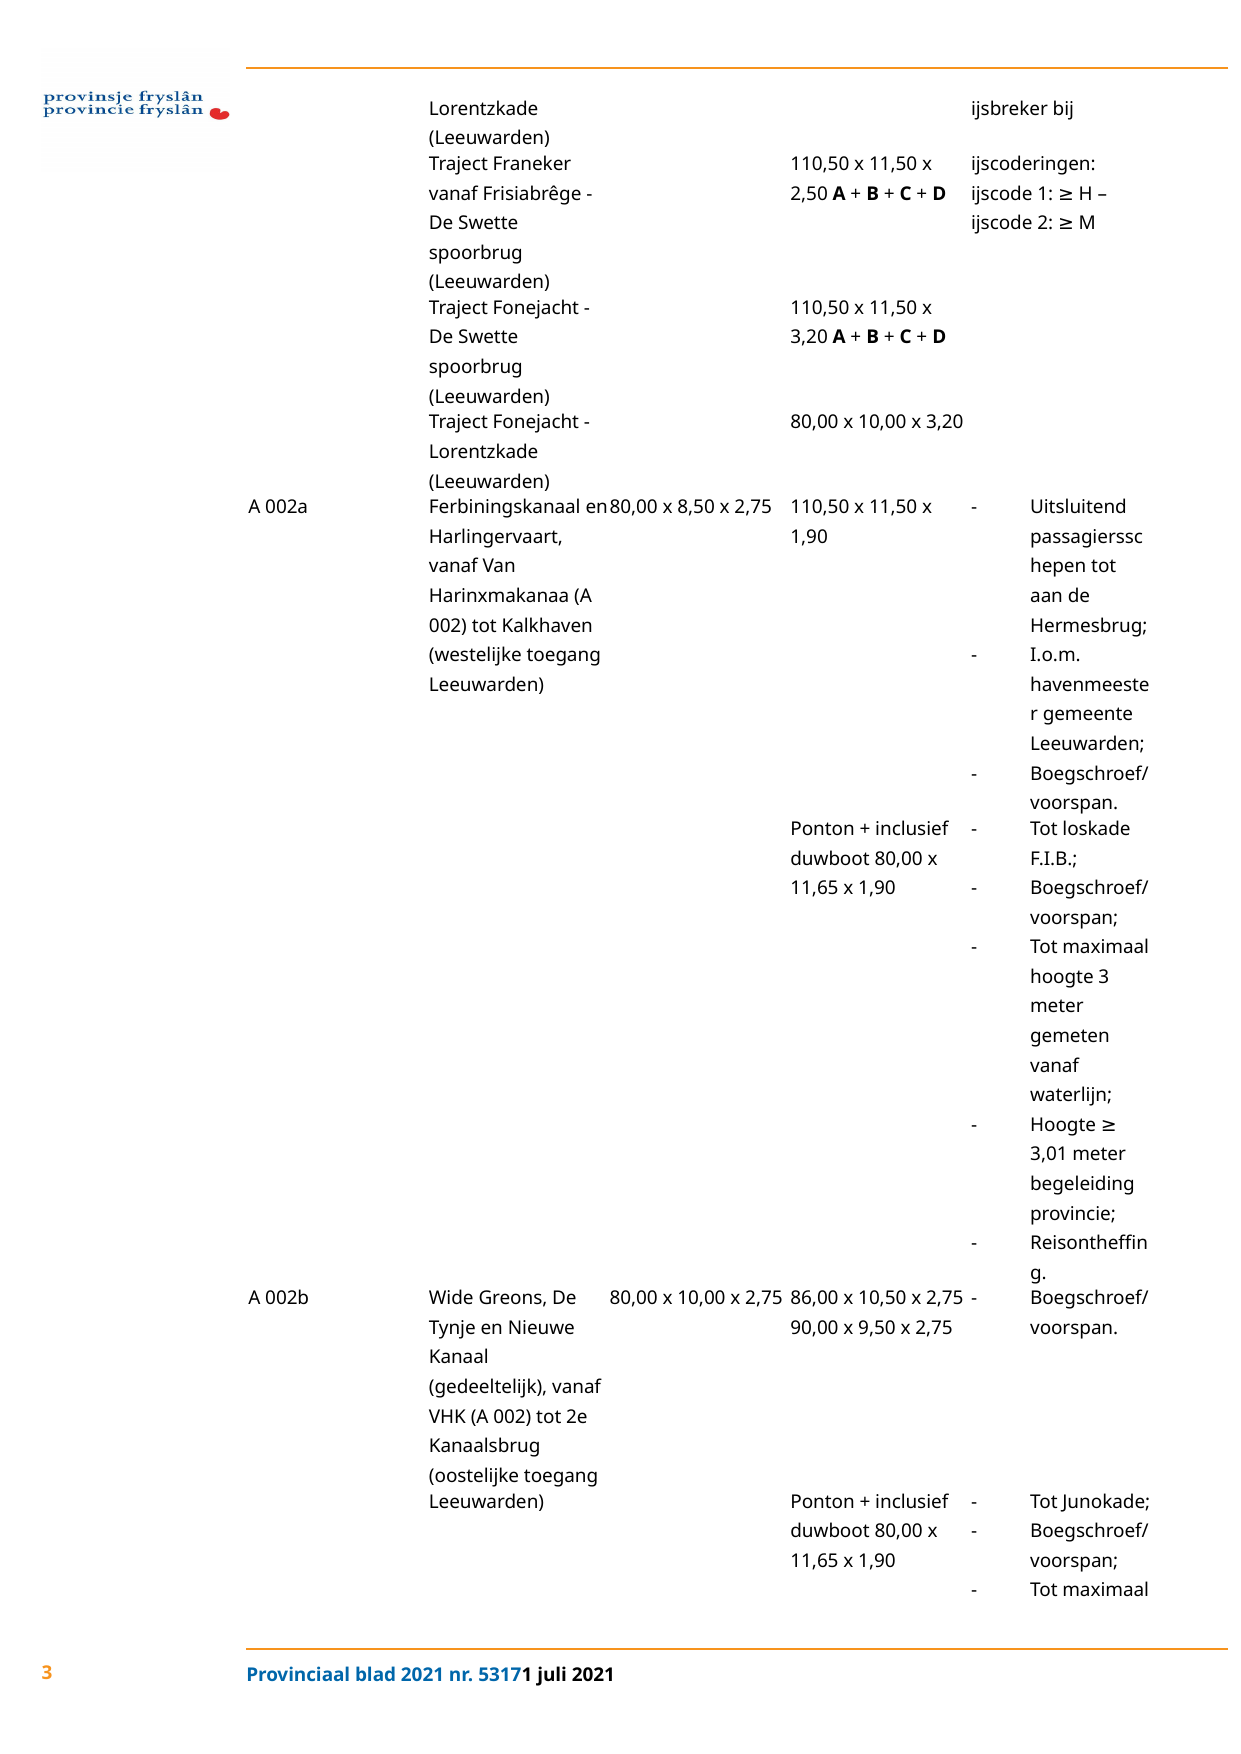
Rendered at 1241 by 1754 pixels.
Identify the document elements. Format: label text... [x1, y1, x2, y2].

table_cell 110,50 x 11,50 x 3,20 A + B + C + D [790, 294, 971, 409]
table_cell Wide Greons, De Tynje en Nieuwe Kanaal (gedeeltelijk), vanaf VHK (A 002) tot 2e Kanaalsbrug (oostelijke toegang [429, 1285, 609, 1488]
table_cell Tot loskade F.I.B.; Boegschroef/ voorspan; Tot maximaal hoogte 3 meter gemeten vanaf waterlijn; Hoogte ≥ 3,01 meter begeleiding provincie; Reisontheffing. [971, 815, 1152, 1284]
table_cell Traject Fonejacht - De Swette spoorbrug (Leeuwarden) [429, 294, 609, 409]
table_cell A 002b [248, 1285, 429, 1602]
table_cell ijscoderingen: ijscode 1: ≥ H – ijscode 2: ≥ M [971, 150, 1152, 294]
table_cell Ponton + inclusief duwboot 80,00 x 11,65 x 1,90 [790, 1488, 971, 1602]
table_cell 86,00 x 10,50 x 2,75 90,00 x 9,50 x 2,75 [790, 1285, 971, 1488]
table_cell Ferbiningskanaal en Harlingervaart, vanaf Van Harinxmakanaa (A 002) tot Kalkhaven (westelijke toegang Leeuwarden) [429, 494, 609, 697]
table_cell ijsbreker bij [971, 95, 1152, 150]
table_cell 80,00 x 8,50 x 2,75 [609, 494, 790, 1284]
table_cell Boegschroef/ voorspan. [971, 1285, 1152, 1488]
table_cell [971, 294, 1152, 409]
table_cell Leeuwarden) [429, 1488, 609, 1513]
table_cell 110,50 x 11,50 x 1,90 [790, 494, 971, 815]
table_cell Tot Junokade; Boegschroef/ voorspan; Tot maximaal [971, 1488, 1152, 1602]
table_cell [429, 1514, 609, 1602]
table_cell [429, 697, 609, 1284]
table_cell Traject Franeker vanaf Frisiabrêge - De Swette spoorbrug (Leeuwarden) [429, 150, 609, 294]
table_cell [609, 95, 790, 493]
table_cell [971, 409, 1152, 493]
table_cell 80,00 x 10,00 x 2,75 [609, 1285, 790, 1602]
picture [41, 47, 231, 172]
table_cell Ponton + inclusief duwboot 80,00 x 11,65 x 1,90 [790, 815, 971, 1284]
table_cell Uitsluitend passagiersschepen tot aan de Hermesbrug; I.o.m. havenmeester gemeente Leeuwarden; Boegschroef/ voorspan. [971, 494, 1152, 815]
table_cell Traject Fonejacht - Lorentzkade (Leeuwarden) [429, 409, 609, 493]
table_cell [248, 95, 429, 493]
table_cell 110,50 x 11,50 x 2,50 A + B + C + D [790, 150, 971, 294]
table_cell [790, 95, 971, 150]
table_cell A 002a [248, 494, 429, 1284]
table_cell 80,00 x 10,00 x 3,20 [790, 409, 971, 493]
table_cell Lorentzkade (Leeuwarden) [429, 95, 609, 150]
